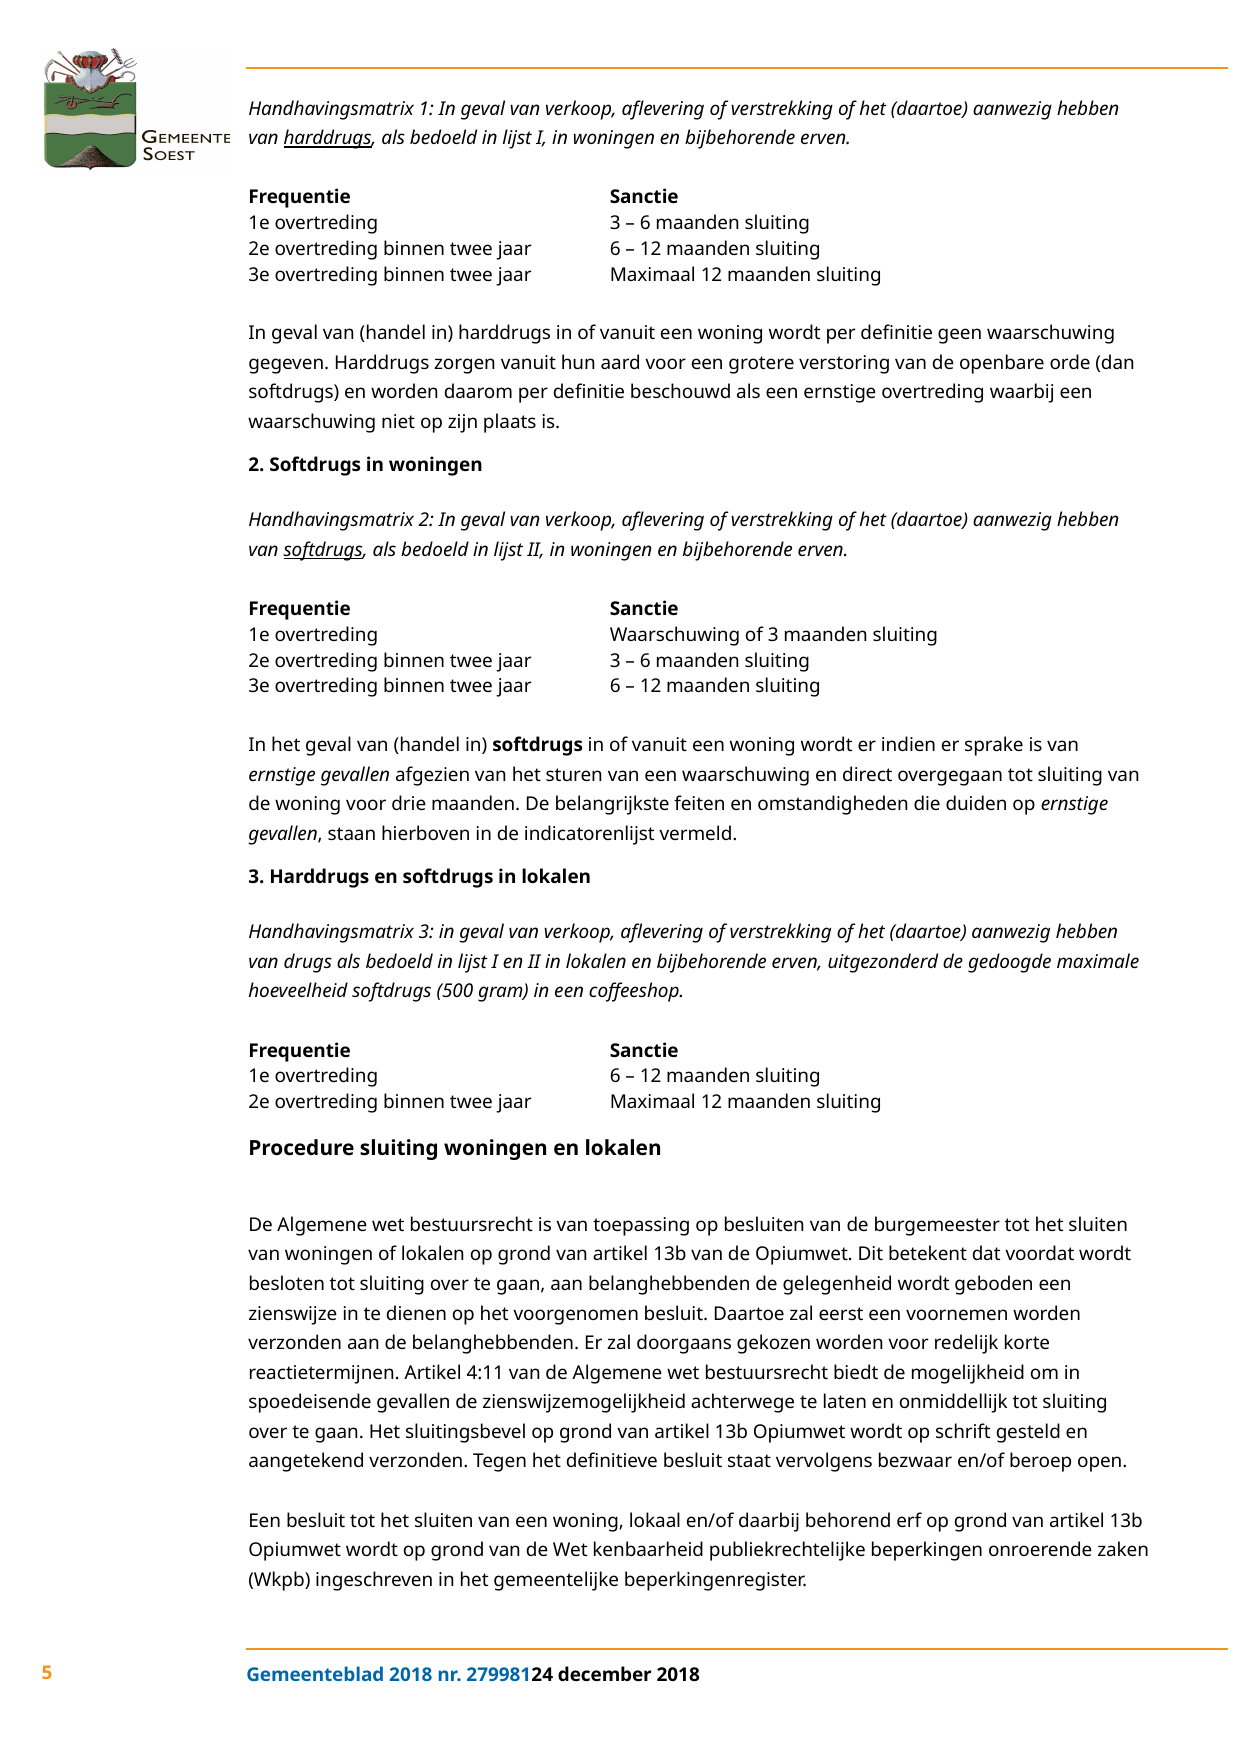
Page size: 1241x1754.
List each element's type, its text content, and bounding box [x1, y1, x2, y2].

text Procedure sluiting woningen en lokalen [248, 1133, 1152, 1162]
table_cell 1e overtreding [248, 209, 609, 235]
table_header Sanctie [610, 184, 1152, 209]
text In geval van (handel in) harddrugs in of vanuit een woning wordt per definitie geen waarschuwing gegeven. Harddrugs zorgen vanuit hun aard voor een grotere verstoring van de openbare orde (dan softdrugs) en worden daarom per definitie beschouwd als een ernstige overtreding waarbij een waarschuwing niet op zijn plaats is. [248, 319, 1152, 434]
text De Algemene wet bestuursrecht is van toepassing op besluiten van de burgemeester tot het sluiten van woningen of lokalen op grond van artikel 13b van de Opiumwet. Dit betekent dat voordat wordt besloten tot sluiting over te gaan, aan belanghebbenden de gelegenheid wordt geboden een zienswijze in te dienen op het voorgenomen besluit. Daartoe zal eerst een voornemen worden verzonden aan de belanghebbenden. Er zal doorgaans gekozen worden voor redelijk korte reactietermijnen. Artikel 4:11 van de Algemene wet bestuursrecht biedt de mogelijkheid om in spoedeisende gevallen de zienswijzemogelijkheid achterwege te laten en onmiddellijk tot sluiting over te gaan. Het sluitingsbevel op grond van artikel 13b Opiumwet wordt op schrift gesteld en aangetekend verzonden. Tegen het definitieve besluit staat vervolgens bezwaar en/of beroep open. [248, 1211, 1152, 1473]
table_cell 6 – 12 maanden sluiting [610, 673, 1152, 698]
table_cell 3e overtreding binnen twee jaar [248, 261, 609, 287]
table_cell 2e overtreding binnen twee jaar [248, 235, 609, 261]
picture [41, 47, 231, 172]
table_cell 3 – 6 maanden sluiting [610, 647, 1152, 673]
table_cell 1e overtreding [248, 1063, 609, 1088]
table_cell 1e overtreding [248, 621, 609, 647]
text Handhavingsmatrix 1: In geval van verkoop, aflevering of verstrekking of het (daartoe) aanwezig hebben van harddrugs, als bedoeld in lijst I, in woningen en bijbehorende erven. [248, 95, 1152, 150]
table_header Frequentie [248, 595, 609, 621]
table_header Sanctie [610, 1037, 1152, 1062]
text Handhavingsmatrix 2: In geval van verkoop, aflevering of verstrekking of het (daartoe) aanwezig hebben van softdrugs, als bedoeld in lijst II, in woningen en bijbehorende erven. [248, 507, 1152, 562]
table_cell Maximaal 12 maanden sluiting [610, 1088, 1152, 1114]
table_cell 2e overtreding binnen twee jaar [248, 1088, 609, 1114]
text In het geval van (handel in) softdrugs in of vanuit een woning wordt er indien er sprake is van ernstige gevallen afgezien van het sturen van een waarschuwing en direct overgegaan tot sluiting van de woning voor drie maanden. De belangrijkste feiten en omstandigheden die duiden op ernstige gevallen, staan hierboven in de indicatorenlijst vermeld. [248, 731, 1152, 846]
table_cell 6 – 12 maanden sluiting [610, 1063, 1152, 1088]
text 2. Softdrugs in woningen [248, 451, 1152, 477]
text Een besluit tot het sluiten van een woning, lokaal en/of daarbij behorend erf op grond van artikel 13b Opiumwet wordt op grond van de Wet kenbaarheid publiekrechtelijke beperkingen onroerende zaken (Wkpb) ingeschreven in het gemeentelijke beperkingenregister. [248, 1507, 1152, 1592]
table_cell Waarschuwing of 3 maanden sluiting [610, 621, 1152, 647]
text Handhavingsmatrix 3: in geval van verkoop, aflevering of verstrekking of het (daartoe) aanwezig hebben van drugs als bedoeld in lijst I en II in lokalen en bijbehorende erven, uitgezonderd de gedoogde maximale hoeveelheid softdrugs (500 gram) in een coffeeshop. [248, 918, 1152, 1003]
table_cell 6 – 12 maanden sluiting [610, 235, 1152, 261]
table_header Frequentie [248, 1037, 609, 1062]
text 3. Harddrugs en softdrugs in lokalen [248, 863, 1152, 889]
table_cell Maximaal 12 maanden sluiting [610, 261, 1152, 287]
table_cell 3e overtreding binnen twee jaar [248, 673, 609, 698]
table_cell 3 – 6 maanden sluiting [610, 209, 1152, 235]
table_header Sanctie [610, 595, 1152, 621]
table_header Frequentie [248, 184, 609, 209]
table_cell 2e overtreding binnen twee jaar [248, 647, 609, 673]
